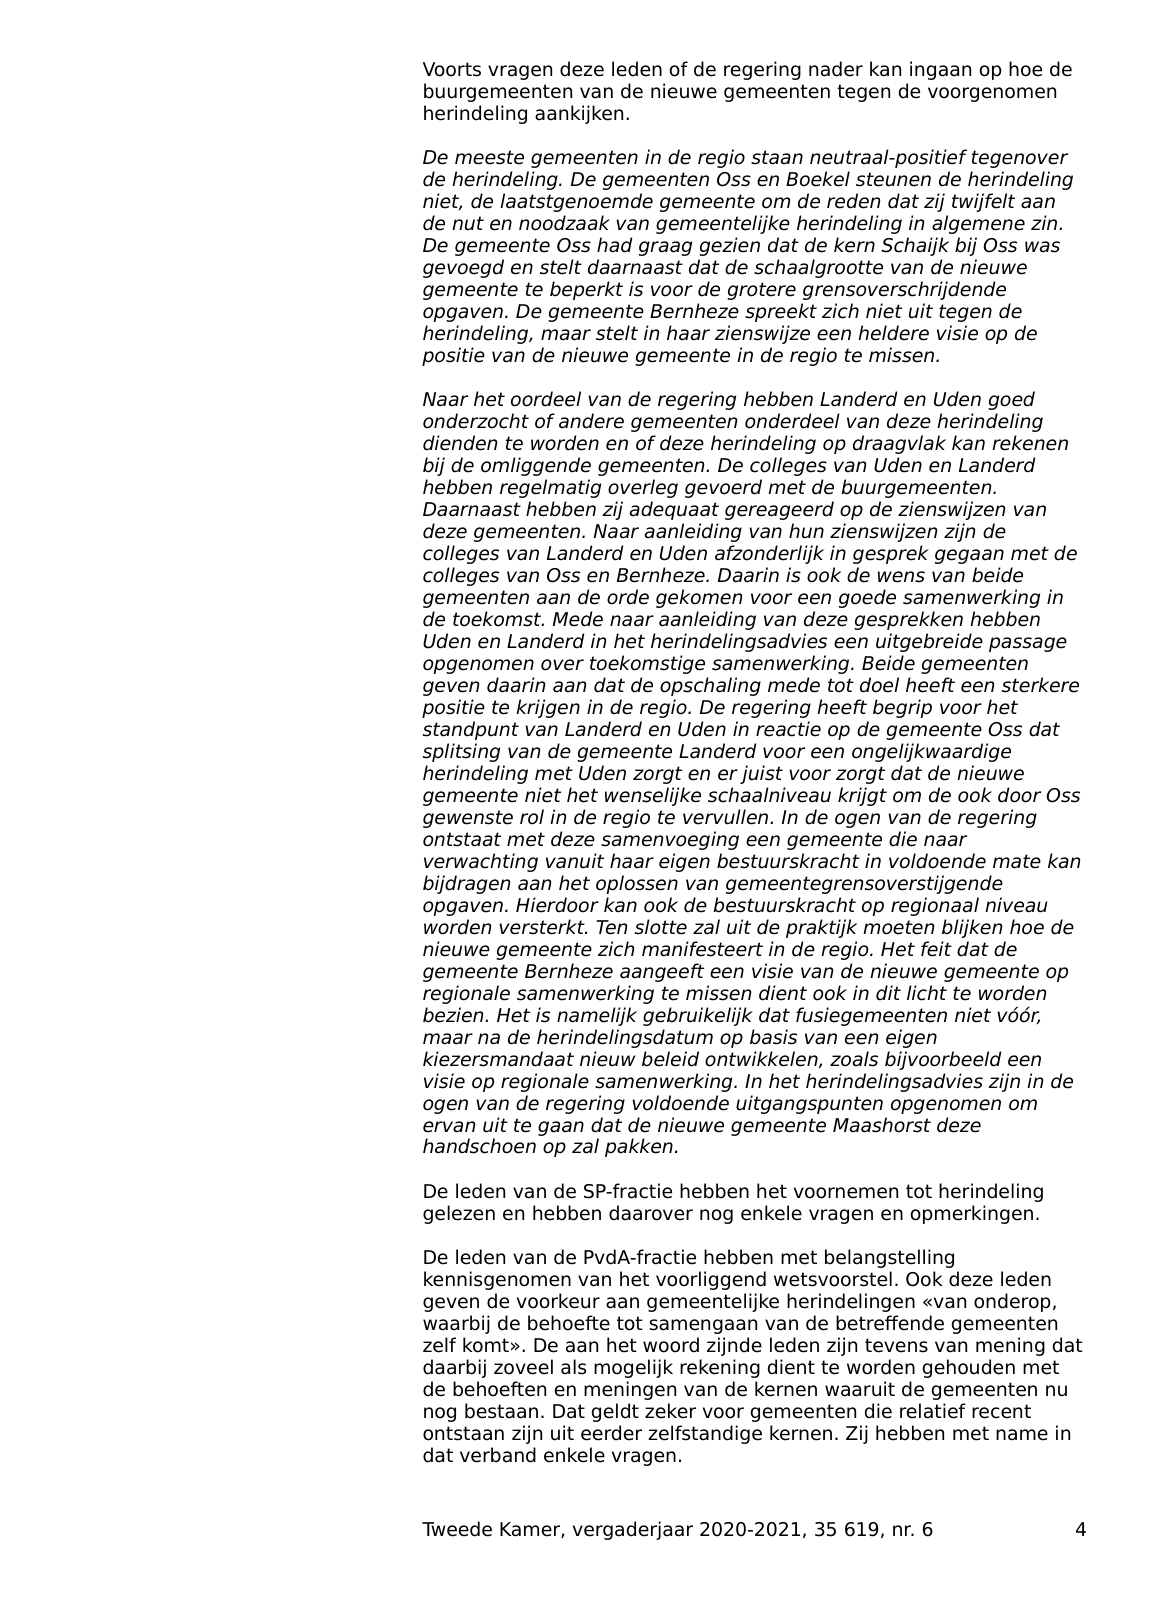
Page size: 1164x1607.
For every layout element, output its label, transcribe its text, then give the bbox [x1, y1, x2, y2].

text De leden van de SP-fractie hebben het voornemen tot herindeling gelezen en hebben daarover nog enkele vragen en opmerkingen. [422, 1181, 1087, 1224]
text De leden van de PvdA-fractie hebben met belangstelling kennisgenomen van het voorliggend wetsvoorstel. Ook deze leden geven de voorkeur aan gemeentelijke herindelingen «van onderop, waarbij de behoefte tot samengaan van de betreffende gemeenten zelf komt». De aan het woord zijnde leden zijn tevens van mening dat daarbij zoveel als mogelijk rekening dient te worden gehouden met de behoeften en meningen van de kernen waaruit de gemeenten nu nog bestaan. Dat geldt zeker voor gemeenten die relatief recent ontstaan zijn uit eerder zelfstandige kernen. Zij hebben met name in dat verband enkele vragen. [422, 1247, 1087, 1467]
text Naar het oordeel van de regering hebben Landerd en Uden goed onderzocht of andere gemeenten onderdeel van deze herindeling dienden te worden en of deze herindeling op draagvlak kan rekenen bij de omliggende gemeenten. De colleges van Uden en Landerd hebben regelmatig overleg gevoerd met de buurgemeenten. Daarnaast hebben zij adequaat gereageerd op de zienswijzen van deze gemeenten. Naar aanleiding van hun zienswijzen zijn de colleges van Landerd en Uden afzonderlijk in gesprek gegaan met de colleges van Oss en Bernheze. Daarin is ook de wens van beide gemeenten aan de orde gekomen voor een goede samenwerking in de toekomst. Mede naar aanleiding van deze gesprekken hebben Uden en Landerd in het herindelingsadvies een uitgebreide passage opgenomen over toekomstige samenwerking. Beide gemeenten geven daarin aan dat de opschaling mede tot doel heeft een sterkere positie te krijgen in de regio. De regering heeft begrip voor het standpunt van Landerd en Uden in reactie op de gemeente Oss dat splitsing van de gemeente Landerd voor een ongelijkwaardige herindeling met Uden zorgt en er juist voor zorgt dat de nieuwe gemeente niet het wenselijke schaalniveau krijgt om de ook door Oss gewenste rol in de regio te vervullen. In de ogen van de regering ontstaat met deze samenvoeging een gemeente die naar verwachting vanuit haar eigen bestuurskracht in voldoende mate kan bijdragen aan het oplossen van gemeentegrensoverstijgende opgaven. Hierdoor kan ook de bestuurskracht op regionaal niveau worden versterkt. Ten slotte zal uit de praktijk moeten blijken hoe de nieuwe gemeente zich manifesteert in de regio. Het feit dat de gemeente Bernheze aangeeft een visie van de nieuwe gemeente op regionale samenwerking te missen dient ook in dit licht te worden bezien. Het is namelijk gebruikelijk dat fusiegemeenten niet vóór, maar na de herindelingsdatum op basis van een eigen kiezersmandaat nieuw beleid ontwikkelen, zoals bijvoorbeeld een visie op regionale samenwerking. In het herindelingsadvies zijn in de ogen van de regering voldoende uitgangspunten opgenomen om ervan uit te gaan dat de nieuwe gemeente Maashorst deze handschoen op zal pakken. [422, 389, 1087, 1158]
text Voorts vragen deze leden of de regering nader kan ingaan op hoe de buurgemeenten van de nieuwe gemeenten tegen de voorgenomen herindeling aankijken. [422, 59, 1087, 125]
text De meeste gemeenten in de regio staan neutraal-positief tegenover de herindeling. De gemeenten Oss en Boekel steunen de herindeling niet, de laatstgenoemde gemeente om de reden dat zij twijfelt aan de nut en noodzaak van gemeentelijke herindeling in algemene zin. De gemeente Oss had graag gezien dat de kern Schaijk bij Oss was gevoegd en stelt daarnaast dat de schaalgrootte van de nieuwe gemeente te beperkt is voor de grotere grensoverschrijdende opgaven. De gemeente Bernheze spreekt zich niet uit tegen de herindeling, maar stelt in haar zienswijze een heldere visie op de positie van de nieuwe gemeente in de regio te missen. [422, 147, 1087, 367]
